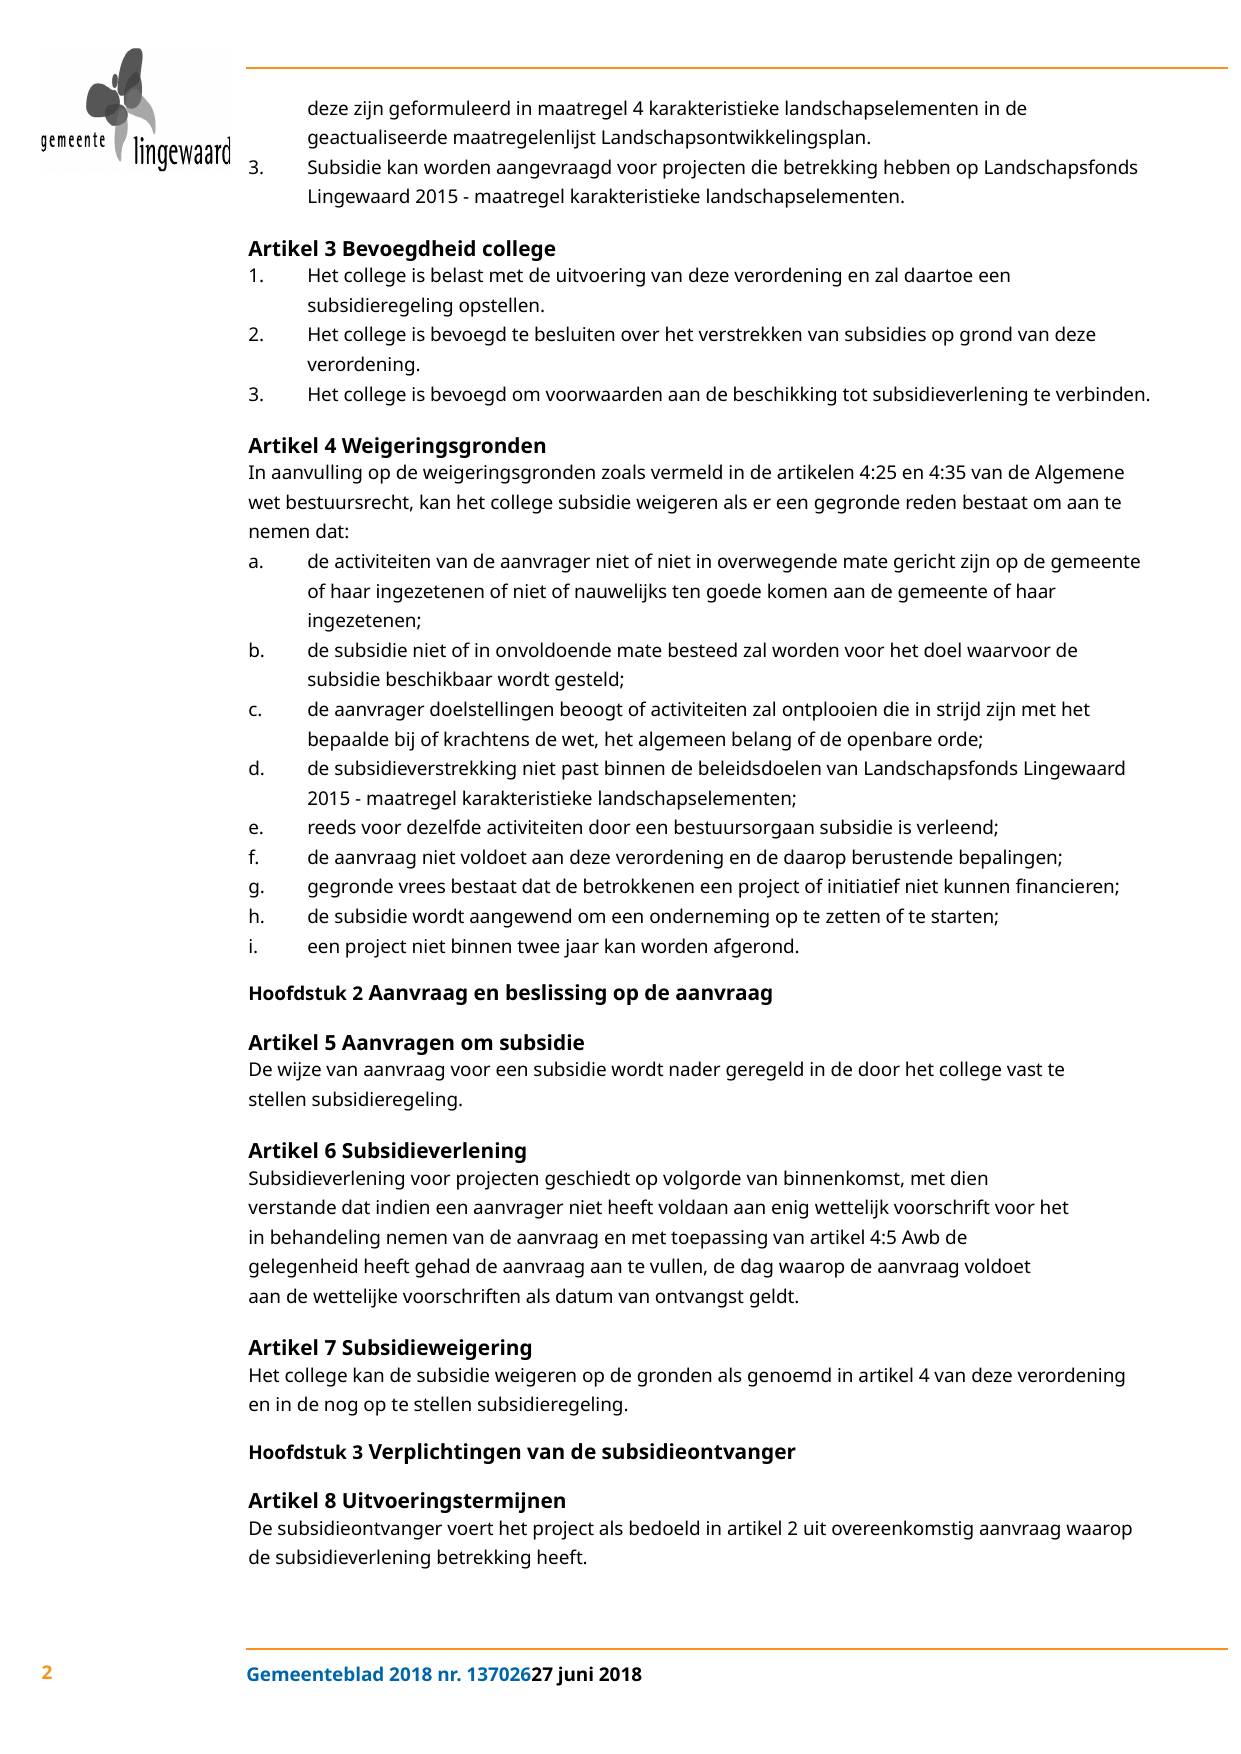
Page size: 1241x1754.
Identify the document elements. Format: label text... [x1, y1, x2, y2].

text Artikel 3 Bevoegdheid college [248, 234, 1152, 262]
list Subsidie kan worden aangevraagd voor projecten die betrekking hebben op Landschapsfonds Lingewaard 2015 - maatregel karakteristieke landschapselementen. [248, 154, 1152, 209]
text Artikel 6 Subsidieverlening [248, 1136, 1152, 1165]
list de subsidie niet of in onvoldoende mate besteed zal worden voor het doel waarvoor de subsidie beschikbaar wordt gesteld; [248, 637, 1152, 692]
list Het college is bevoegd te besluiten over het verstrekken van subsidies op grond van deze verordening. [248, 322, 1152, 377]
list de subsidie wordt aangewend om een onderneming op te zetten of te starten; [248, 903, 1152, 929]
text De subsidieontvanger voert het project als bedoeld in artikel 2 uit overeenkomstig aanvraag waarop de subsidieverlening betrekking heeft. [248, 1515, 1152, 1570]
text in behandeling nemen van de aanvraag en met toepassing van artikel 4:5 Awb de [248, 1224, 1152, 1249]
text Artikel 8 Uitvoeringstermijnen [248, 1486, 1152, 1515]
text stellen subsidieregeling. [248, 1086, 1152, 1112]
text verstande dat indien een aanvrager niet heeft voldaan aan enig wettelijk voorschrift voor het [248, 1194, 1152, 1220]
text Subsidieverlening voor projecten geschiedt op volgorde van binnenkomst, met dien [248, 1165, 1152, 1190]
text Artikel 5 Aanvragen om subsidie [248, 1028, 1152, 1056]
text Artikel 4 Weigeringsgronden [248, 431, 1152, 459]
text Artikel 7 Subsidieweigering [248, 1333, 1152, 1362]
list Het college is bevoegd om voorwaarden aan de beschikking tot subsidieverlening te verbinden. [248, 381, 1152, 406]
picture [41, 47, 231, 172]
text Het college kan de subsidie weigeren op de gronden als genoemd in artikel 4 van deze verordening en in de nog op te stellen subsidieregeling. [248, 1362, 1152, 1417]
list de subsidieverstrekking niet past binnen de beleidsdoelen van Landschapsfonds Lingewaard 2015 - maatregel karakteristieke landschapselementen; [248, 755, 1152, 811]
list reeds voor dezelfde activiteiten door een bestuursorgaan subsidie is verleend; [248, 814, 1152, 840]
text In aanvulling op de weigeringsgronden zoals vermeld in de artikelen 4:25 en 4:35 van de Algemene wet bestuursrecht, kan het college subsidie weigeren als er een gegronde reden bestaat om aan te nemen dat: [248, 459, 1152, 544]
text De wijze van aanvraag voor een subsidie wordt nader geregeld in de door het college vast te [248, 1056, 1152, 1082]
text gelegenheid heeft gehad de aanvraag aan te vullen, de dag waarop de aanvraag voldoet [248, 1253, 1152, 1279]
list gegronde vrees bestaat dat de betrokkenen een project of initiatief niet kunnen financieren; [248, 874, 1152, 899]
list de activiteiten van de aanvrager niet of niet in overwegende mate gericht zijn op de gemeente of haar ingezetenen of niet of nauwelijks ten goede komen aan de gemeente of haar ingezetenen; [248, 548, 1152, 633]
text Hoofdstuk 3 Verplichtingen van de subsidieontvanger [248, 1437, 1152, 1466]
list de aanvraag niet voldoet aan deze verordening en de daarop berustende bepalingen; [248, 844, 1152, 870]
list een project niet binnen twee jaar kan worden afgerond. [248, 933, 1152, 959]
text aan de wettelijke voorschriften als datum van ontvangst geldt. [248, 1283, 1152, 1309]
text Hoofdstuk 2 Aanvraag en beslissing op de aanvraag [248, 978, 1152, 1007]
list de aanvrager doelstellingen beoogt of activiteiten zal ontplooien die in strijd zijn met het bepaalde bij of krachtens de wet, het algemeen belang of de openbare orde; [248, 696, 1152, 752]
list Het college is belast met de uitvoering van deze verordening en zal daartoe een subsidieregeling opstellen. [248, 262, 1152, 318]
list deze zijn geformuleerd in maatregel 4 karakteristieke landschapselementen in de geactualiseerde maatregelenlijst Landschapsontwikkelingsplan. [248, 95, 1152, 150]
